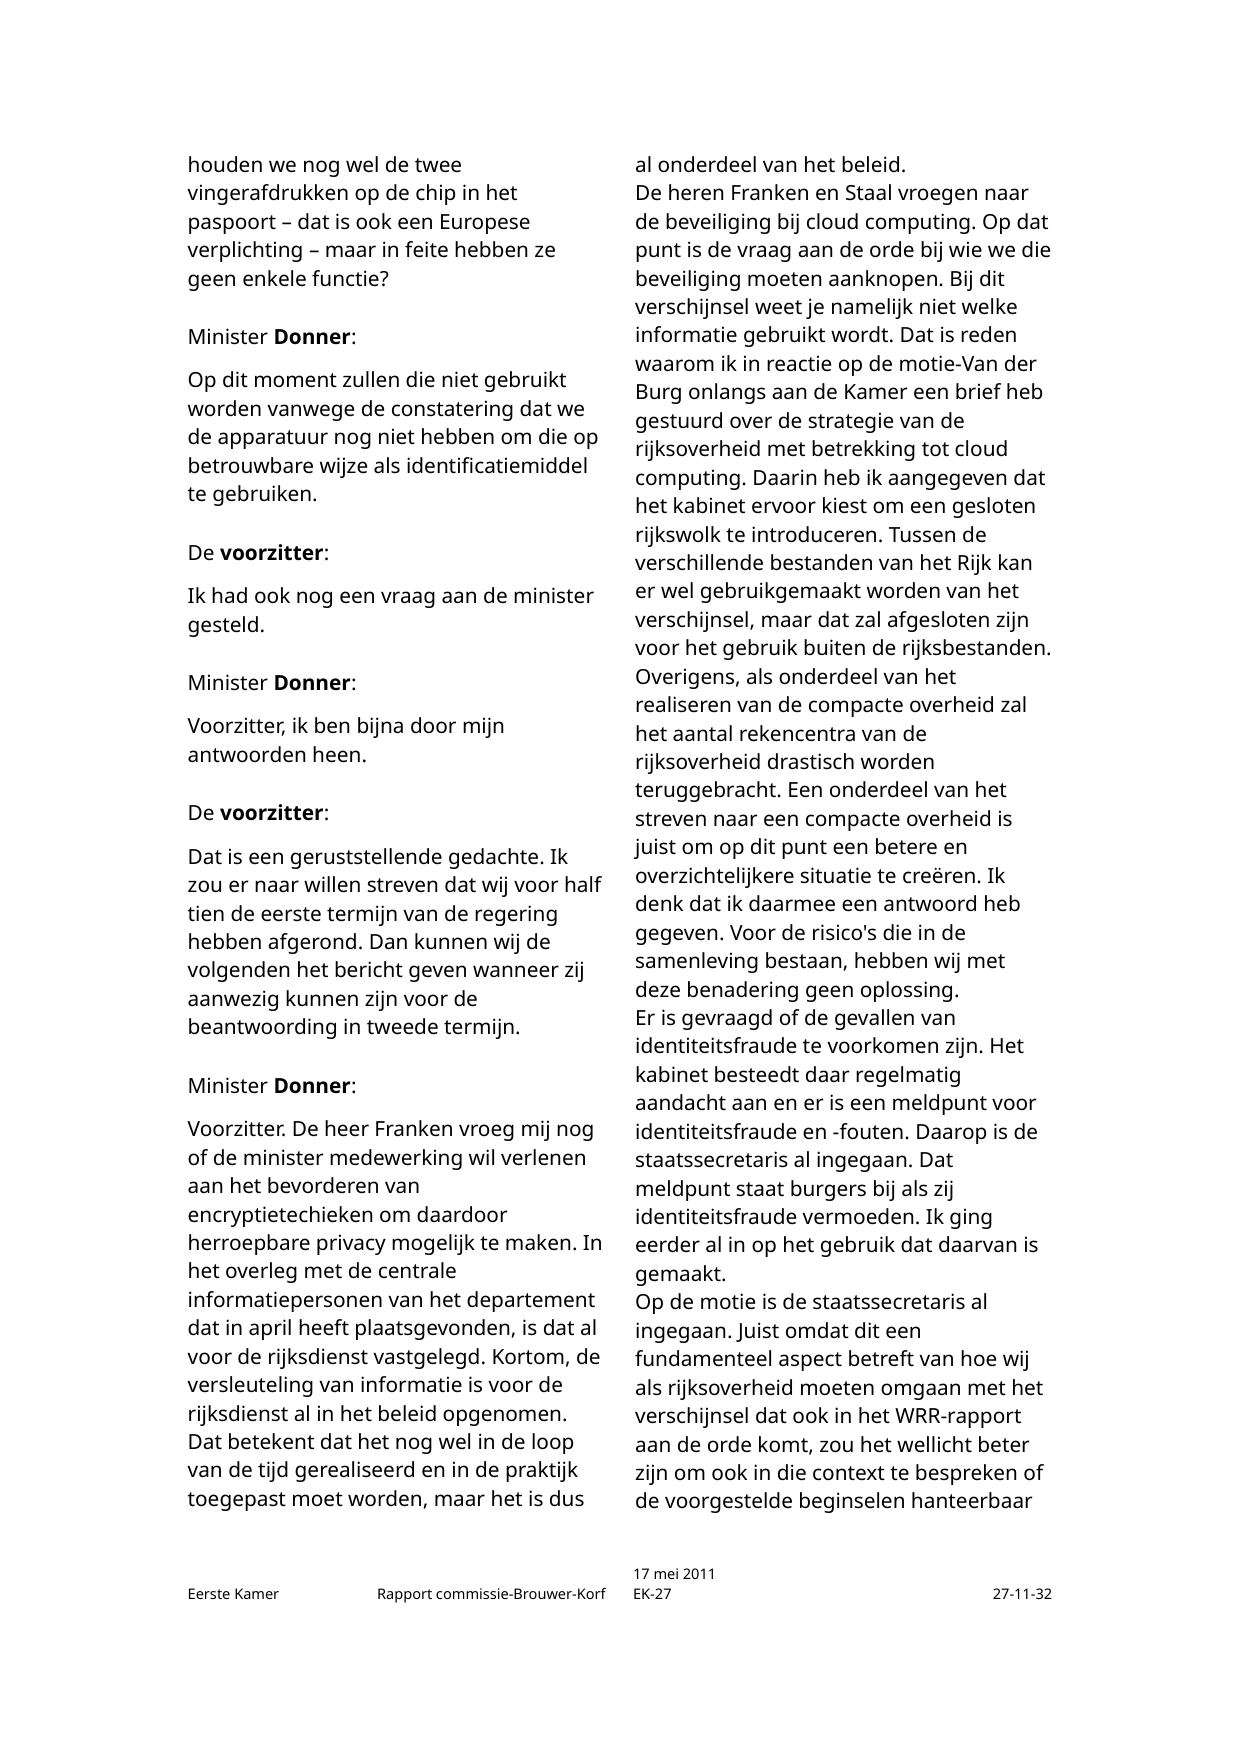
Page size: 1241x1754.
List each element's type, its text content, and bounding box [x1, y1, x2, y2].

text Er is gevraagd of de gevallen van identiteitsfraude te voorkomen zijn. Het kabinet besteedt daar regelmatig aandacht aan en er is een meldpunt voor identiteitsfraude en -fouten. Daarop is de staatssecretaris al ingegaan. Dat meldpunt staat burgers bij als zij identiteitsfraude vermoeden. Ik ging eerder al in op het gebruik dat daarvan is gemaakt. [635, 1003, 1053, 1287]
text Op dit moment zullen die niet gebruikt worden vanwege de constatering dat we de apparatuur nog niet hebben om die op betrouwbare wijze als identificatiemiddel te gebruiken. [187, 366, 605, 508]
text houden we nog wel de twee vingerafdrukken op de chip in het paspoort – dat is ook een Europese verplichting – maar in feite hebben ze geen enkele functie? [187, 150, 605, 292]
text Ik had ook nog een vraag aan de minister gesteld. [187, 581, 605, 638]
text De voorzitter: [187, 538, 605, 566]
text Minister Donner: [187, 322, 605, 351]
text al onderdeel van het beleid. [635, 150, 1053, 178]
text Voorzitter. De heer Franken vroeg mij nog of de minister medewerking wil verlenen aan het bevorderen van encryptietechieken om daardoor herroepbare privacy mogelijk te maken. In het overleg met de centrale informatiepersonen van het departement dat in april heeft plaatsgevonden, is dat al voor de rijksdienst vastgelegd. Kortom, de versleuteling van informatie is voor de rijksdienst al in het beleid opgenomen. Dat betekent dat het nog wel in de loop van de tijd gerealiseerd en in de praktijk toegepast moet worden, maar het is dus [187, 1114, 605, 1512]
text De heren Franken en Staal vroegen naar de beveiliging bij cloud computing. Op dat punt is de vraag aan de orde bij wie we die beveiliging moeten aanknopen. Bij dit verschijnsel weet je namelijk niet welke informatie gebruikt wordt. Dat is reden waarom ik in reactie op de motie-Van der Burg onlangs aan de Kamer een brief heb gestuurd over de strategie van de rijksoverheid met betrekking tot cloud computing. Daarin heb ik aangegeven dat het kabinet ervoor kiest om een gesloten rijkswolk te introduceren. Tussen de verschillende bestanden van het Rijk kan er wel gebruikgemaakt worden van het verschijnsel, maar dat zal afgesloten zijn voor het gebruik buiten de rijksbestanden. Overigens, als onderdeel van het realiseren van de compacte overheid zal het aantal rekencentra van de rijksoverheid drastisch worden teruggebracht. Een onderdeel van het streven naar een compacte overheid is juist om op dit punt een betere en overzichtelijkere situatie te creëren. Ik denk dat ik daarmee een antwoord heb gegeven. Voor de risico's die in de samenleving bestaan, hebben wij met deze benadering geen oplossing. [635, 178, 1053, 1003]
text Op de motie is de staatssecretaris al ingegaan. Juist omdat dit een fundamenteel aspect betreft van hoe wij als rijksoverheid moeten omgaan met het verschijnsel dat ook in het WRR-rapport aan de orde komt, zou het wellicht beter zijn om ook in die context te bespreken of de voorgestelde beginselen hanteerbaar [635, 1287, 1053, 1515]
text Dat is een geruststellende gedachte. Ik zou er naar willen streven dat wij voor half tien de eerste termijn van de regering hebben afgerond. Dan kunnen wij de volgenden het bericht geven wanneer zij aanwezig kunnen zijn voor de beantwoording in tweede termijn. [187, 842, 605, 1041]
text Minister Donner: [187, 668, 605, 697]
text De voorzitter: [187, 798, 605, 827]
text Minister Donner: [187, 1071, 605, 1099]
text Voorzitter, ik ben bijna door mijn antwoorden heen. [187, 712, 605, 768]
